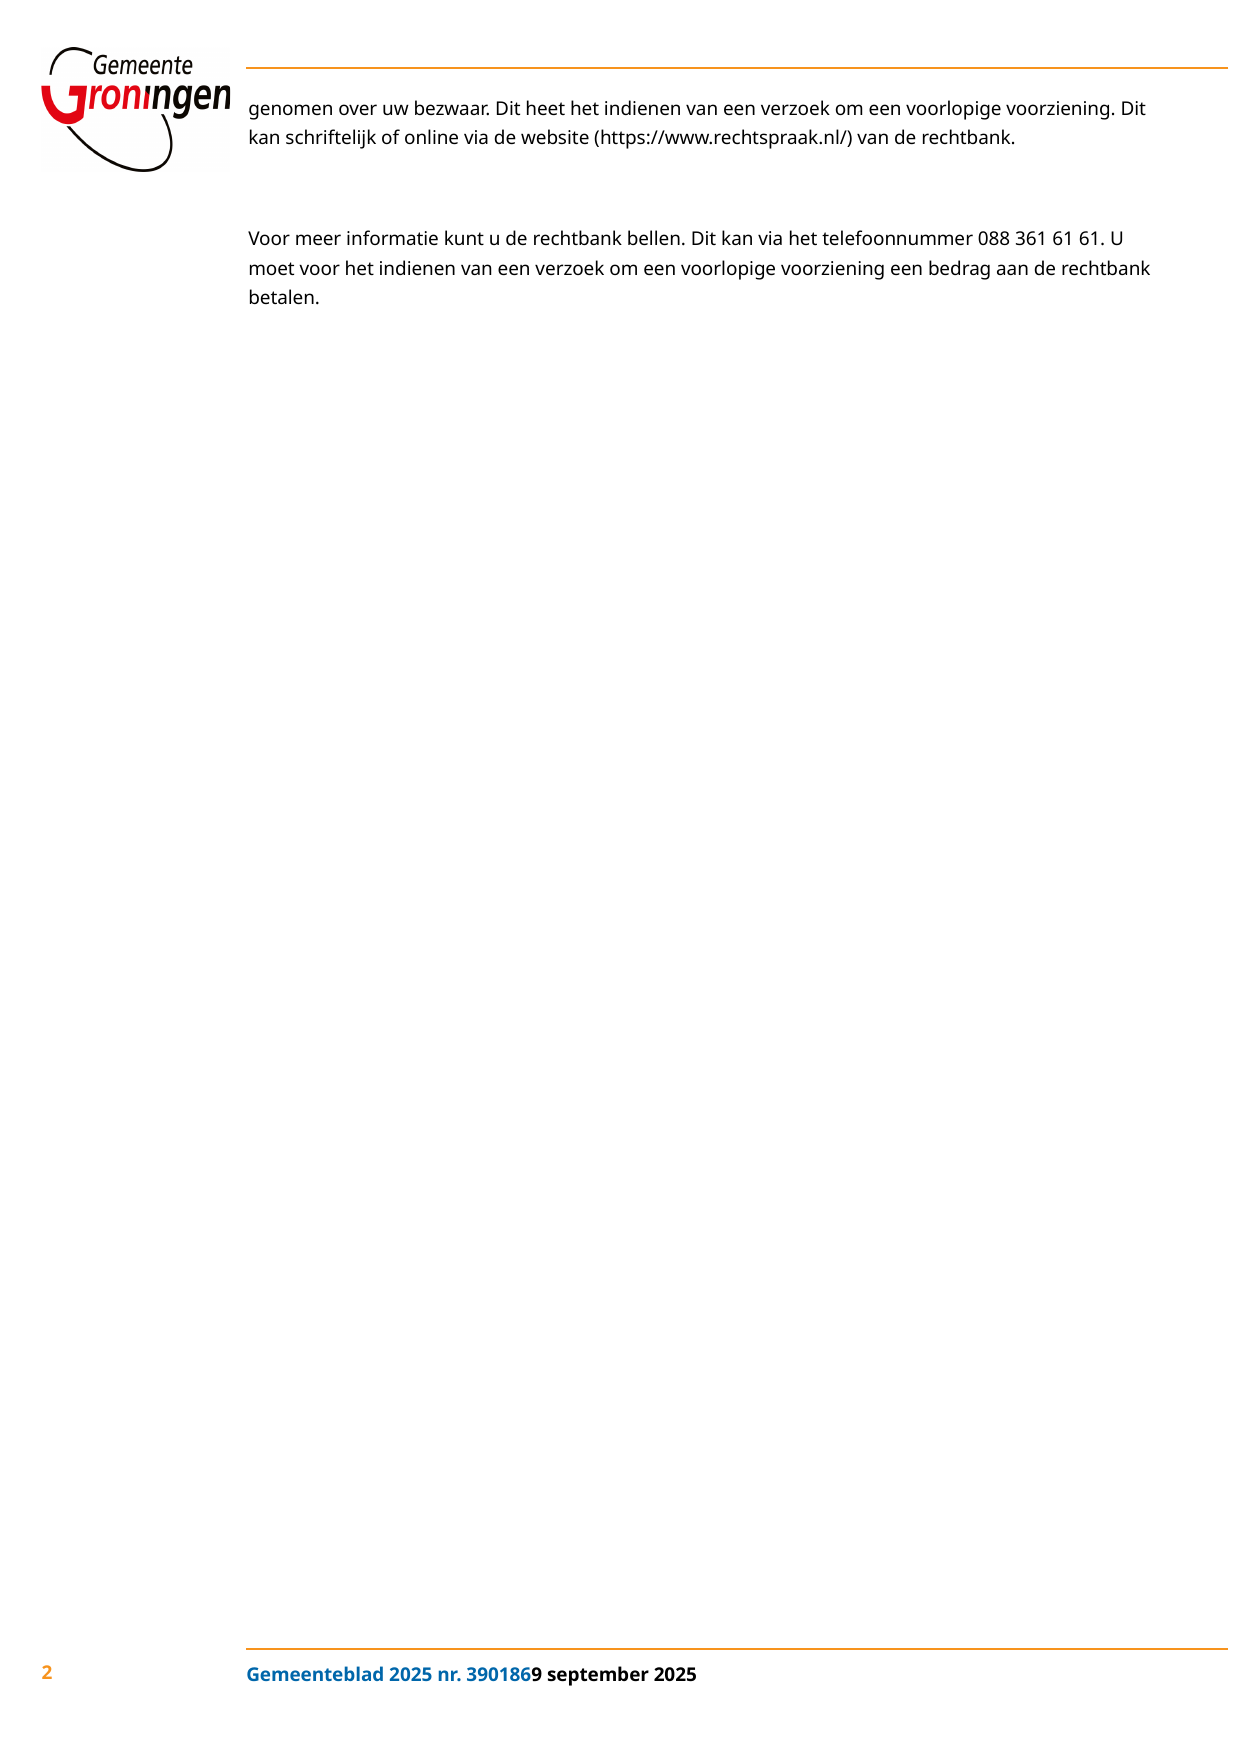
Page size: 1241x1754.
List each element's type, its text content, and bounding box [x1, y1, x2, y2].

text genomen over uw bezwaar. Dit heet het indienen van een verzoek om een voorlopige voorziening. Dit kan schriftelijk of online via de website (https://www.rechtspraak.nl/) van de rechtbank. [248, 95, 1152, 150]
text Voor meer informatie kunt u de rechtbank bellen. Dit kan via het telefoonnummer 088 361 61 61. U moet voor het indienen van een verzoek om een voorlopige voorziening een bedrag aan de rechtbank betalen. [248, 225, 1152, 310]
picture [41, 47, 231, 172]
